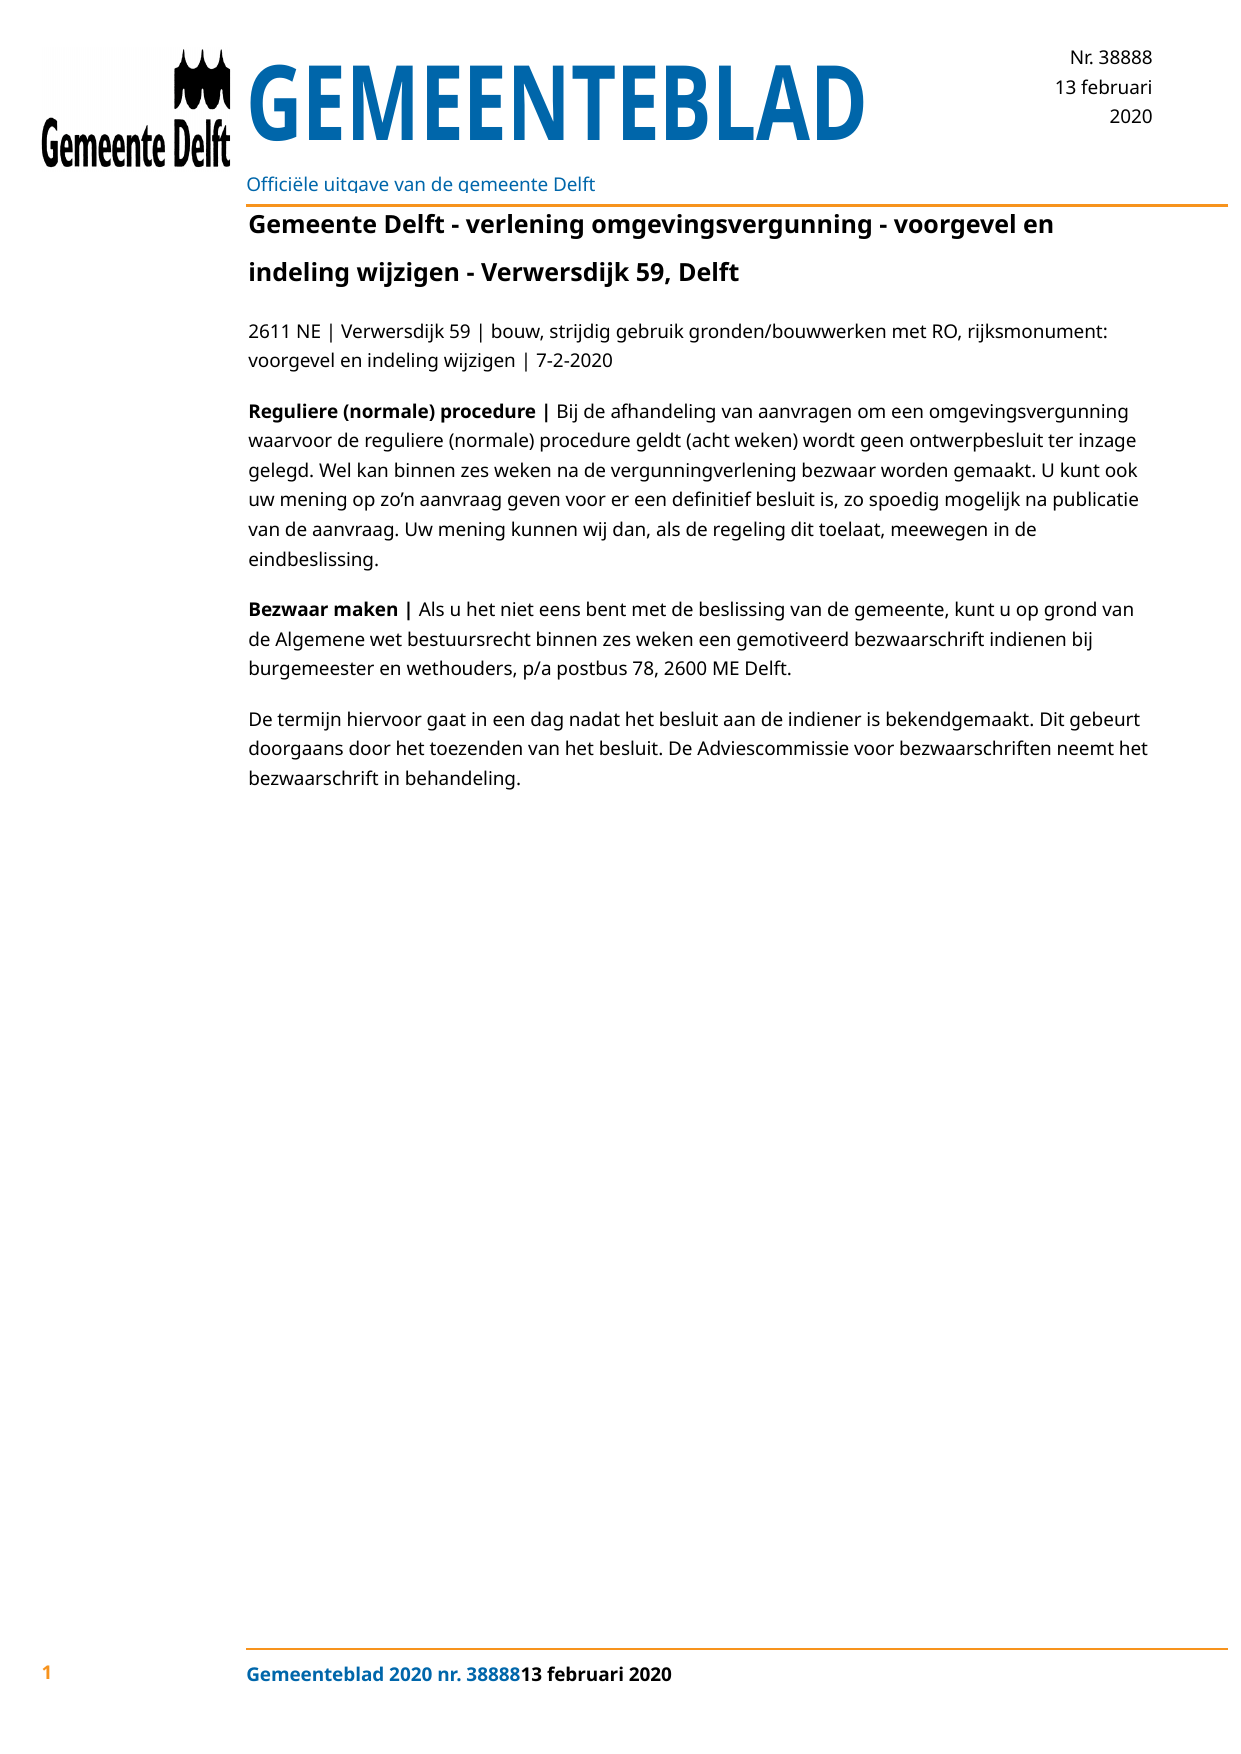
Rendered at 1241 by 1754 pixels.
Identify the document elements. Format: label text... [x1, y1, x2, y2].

text Bezwaar maken | Als u het niet eens bent met de beslissing van de gemeente, kunt u op grond van de Algemene wet bestuursrecht binnen zes weken een gemotiveerd bezwaarschrift indienen bij burgemeester en wethouders, p/a postbus 78, 2600 ME Delft. [248, 596, 1152, 681]
text De termijn hiervoor gaat in een dag nadat het besluit aan de indiener is bekendgemaakt. Dit gebeurt doorgaans door het toezenden van het besluit. De Adviescommissie voor bezwaarschriften neemt het bezwaarschrift in behandeling. [248, 706, 1152, 791]
text Gemeente Delft - verlening omgevingsvergunning - voorgevel en indeling wijzigen - Verwersdijk 59, Delft [248, 207, 1152, 288]
text 2611 NE | Verwersdijk 59 | bouw, strijdig gebruik gronden/bouwwerken met RO, rijksmonument: voorgevel en indeling wijzigen | 7-2-2020 [248, 318, 1152, 373]
picture [41, 47, 231, 172]
text Reguliere (normale) procedure | Bij de afhandeling van aanvragen om een omgevingsvergunning waarvoor de reguliere (normale) procedure geldt (acht weken) wordt geen ontwerpbesluit ter inzage gelegd. Wel kan binnen zes weken na de vergunningverlening bezwaar worden gemaakt. U kunt ook uw mening op zo’n aanvraag geven voor er een definitief besluit is, zo spoedig mogelijk na publicatie van de aanvraag. Uw mening kunnen wij dan, als de regeling dit toelaat, meewegen in de eindbeslissing. [248, 398, 1152, 572]
